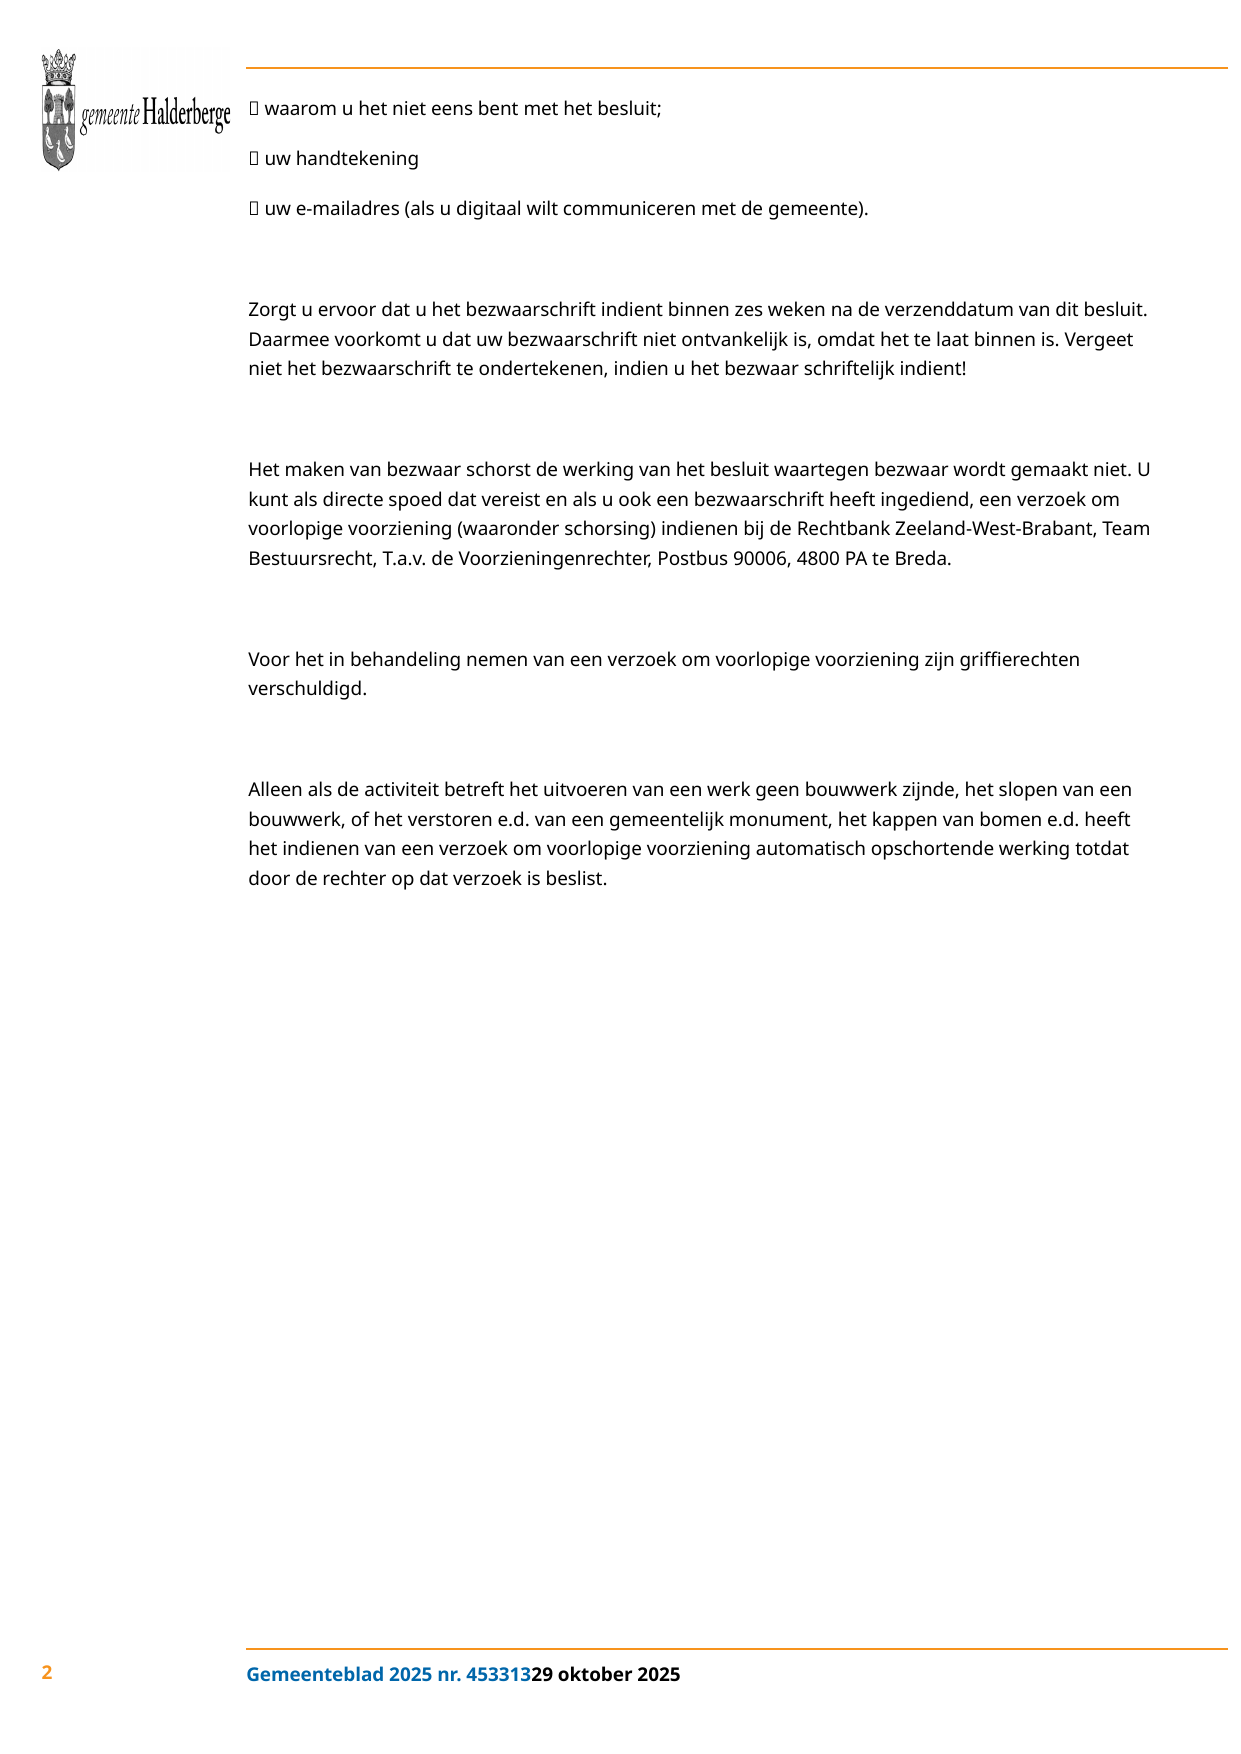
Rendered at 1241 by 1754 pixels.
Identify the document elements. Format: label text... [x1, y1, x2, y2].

text  uw handtekening [248, 145, 1152, 171]
text Zorgt u ervoor dat u het bezwaarschrift indient binnen zes weken na de verzenddatum van dit besluit. Daarmee voorkomt u dat uw bezwaarschrift niet ontvankelijk is, omdat het te laat binnen is. Vergeet niet het bezwaarschrift te ondertekenen, indien u het bezwaar schriftelijk indient! [248, 296, 1152, 381]
text  waarom u het niet eens bent met het besluit; [248, 95, 1152, 121]
picture [41, 47, 231, 172]
text Alleen als de activiteit betreft het uitvoeren van een werk geen bouwwerk zijnde, het slopen van een bouwwerk, of het verstoren e.d. van een gemeentelijk monument, het kappen van bomen e.d. heeft het indienen van een verzoek om voorlopige voorziening automatisch opschortende werking totdat door de rechter op dat verzoek is beslist. [248, 776, 1152, 891]
text Voor het in behandeling nemen van een verzoek om voorlopige voorziening zijn griffierechten verschuldigd. [248, 646, 1152, 701]
text Het maken van bezwaar schorst de werking van het besluit waartegen bezwaar wordt gemaakt niet. U kunt als directe spoed dat vereist en als u ook een bezwaarschrift heeft ingediend, een verzoek om voorlopige voorziening (waaronder schorsing) indienen bij de Rechtbank Zeeland-West-Brabant, Team Bestuursrecht, T.a.v. de Voorzieningenrechter, Postbus 90006, 4800 PA te Breda. [248, 456, 1152, 571]
text  uw e-mailadres (als u digitaal wilt communiceren met de gemeente). [248, 196, 1152, 221]
